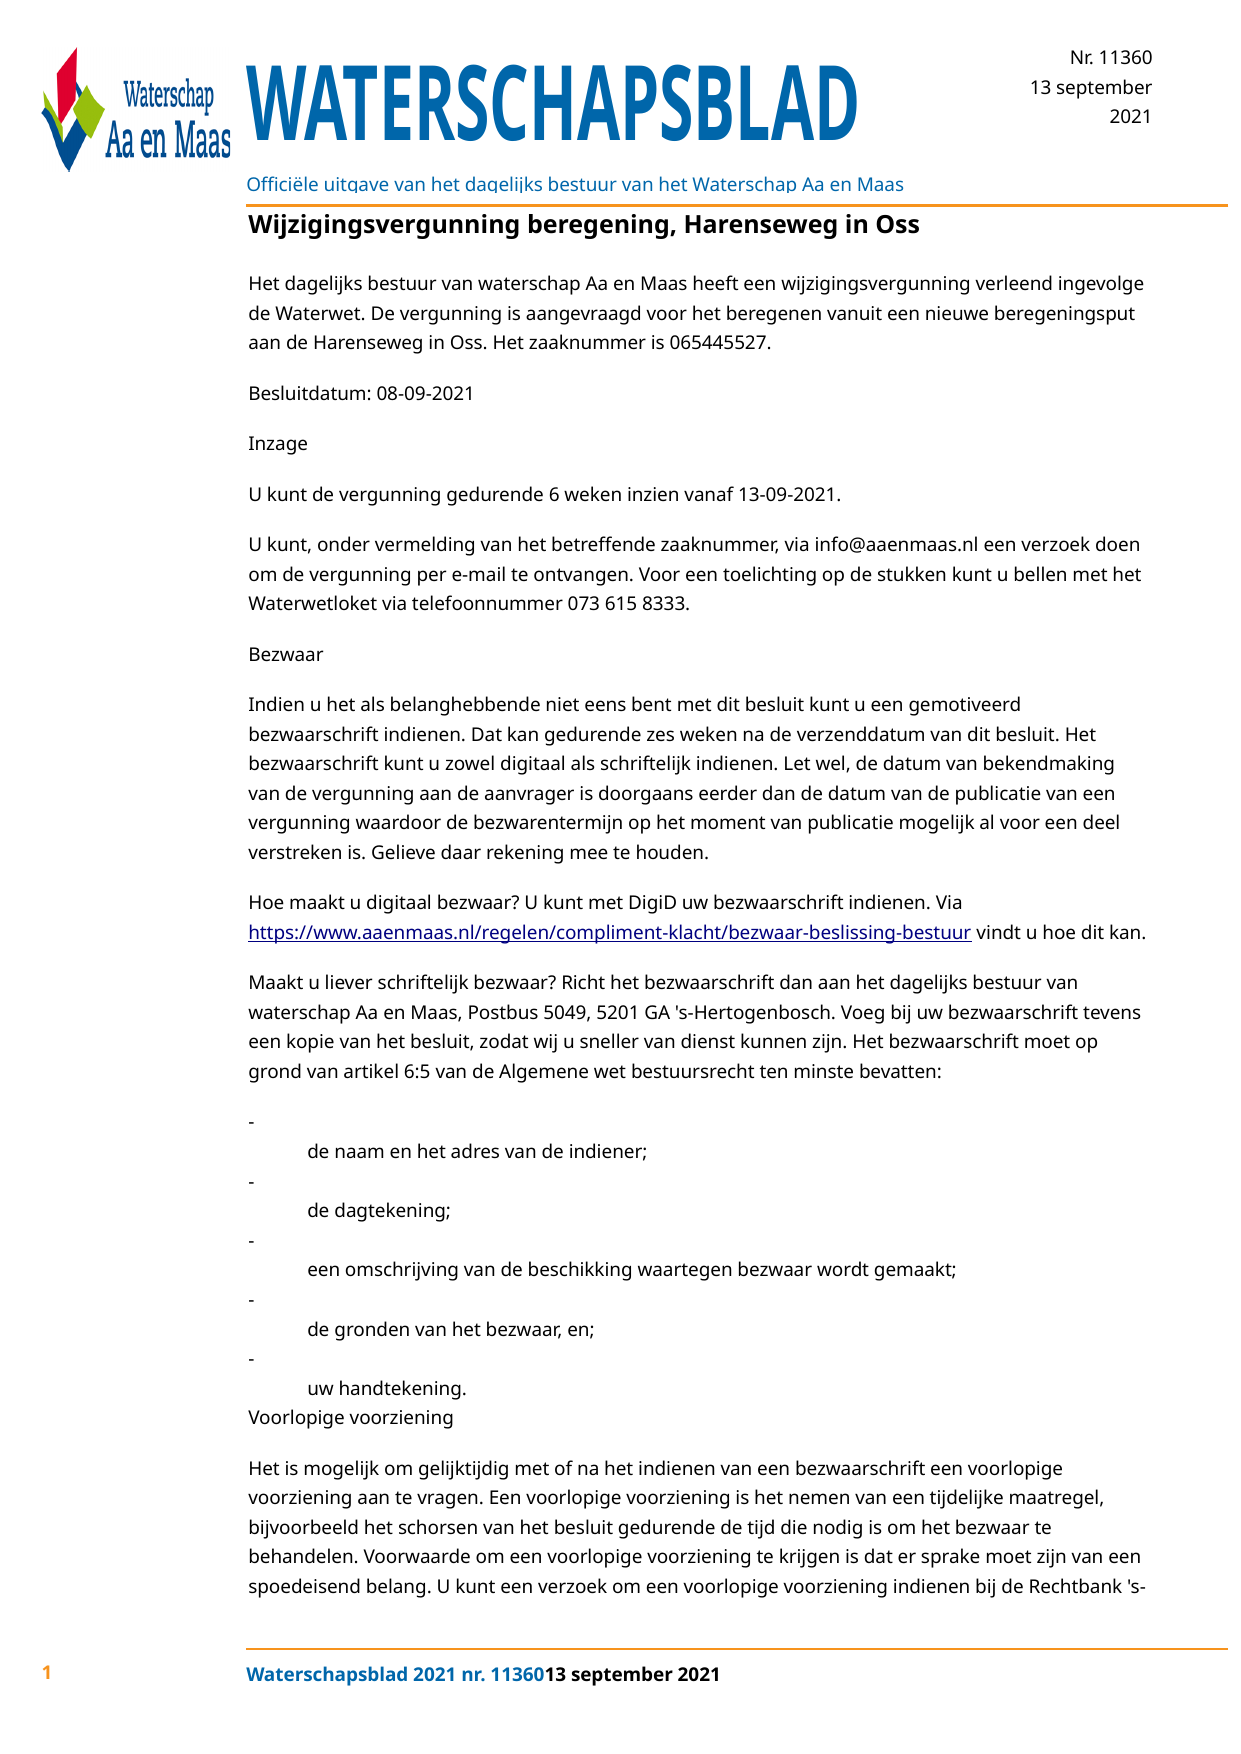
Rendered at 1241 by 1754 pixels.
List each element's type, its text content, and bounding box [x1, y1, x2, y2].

text Inzage [248, 430, 1152, 456]
text Het dagelijks bestuur van waterschap Aa en Maas heeft een wijzigingsvergunning verleend ingevolge de Waterwet. De vergunning is aangevraagd voor het beregenen vanuit een nieuwe beregeningsput aan de Harenseweg in Oss. Het zaaknummer is 065445527. [248, 270, 1152, 355]
list de gronden van het bezwaar, en; [248, 1316, 1152, 1341]
picture [41, 47, 231, 172]
text Het is mogelijk om gelijktijdig met of na het indienen van een bezwaarschrift een voorlopige voorziening aan te vragen. Een voorlopige voorziening is het nemen van een tijdelijke maatregel, bijvoorbeeld het schorsen van het besluit gedurende de tijd die nodig is om het bezwaar te behandelen. Voorwaarde om een voorlopige voorziening te krijgen is dat er sprake moet zijn van een spoedeisend belang. U kunt een verzoek om een voorlopige voorziening indienen bij de Rechtbank 's- [248, 1455, 1152, 1599]
text Hoe maakt u digitaal bezwaar? U kunt met DigiD uw bezwaarschrift indienen. Via https://www.aaenmaas.nl/regelen/compliment-klacht/bezwaar-beslissing-bestuur vindt u hoe dit kan. [248, 889, 1152, 945]
text Indien u het als belanghebbende niet eens bent met dit besluit kunt u een gemotiveerd bezwaarschrift indienen. Dat kan gedurende zes weken na de verzenddatum van dit besluit. Het bezwaarschrift kunt u zowel digitaal als schriftelijk indienen. Let wel, de datum van bekendmaking van de vergunning aan de aanvrager is doorgaans eerder dan de datum van de publicatie van een vergunning waardoor de bezwarentermijn op het moment van publicatie mogelijk al voor een deel verstreken is. Gelieve daar rekening mee te houden. [248, 691, 1152, 865]
text Besluitdatum: 08-09-2021 [248, 380, 1152, 406]
text Bezwaar [248, 641, 1152, 666]
list uw handtekening. [248, 1375, 1152, 1401]
text U kunt de vergunning gedurende 6 weken inzien vanaf 13-09-2021. [248, 481, 1152, 506]
text Wijzigingsvergunning beregening, Harenseweg in Oss [248, 207, 1152, 241]
list een omschrijving van de beschikking waartegen bezwaar wordt gemaakt; [248, 1257, 1152, 1282]
text Voorlopige voorziening [248, 1404, 1152, 1430]
text Maakt u liever schriftelijk bezwaar? Richt het bezwaarschrift dan aan het dagelijks bestuur van waterschap Aa en Maas, Postbus 5049, 5201 GA 's-Hertogenbosch. Voeg bij uw bezwaarschrift tevens een kopie van het besluit, zodat wij u sneller van dienst kunnen zijn. Het bezwaarschrift moet op grond van artikel 6:5 van de Algemene wet bestuursrecht ten minste bevatten: [248, 969, 1152, 1084]
list de dagtekening; [248, 1197, 1152, 1223]
text U kunt, onder vermelding van het betreffende zaaknummer, via info@aaenmaas.nl een verzoek doen om de vergunning per e-mail te ontvangen. Voor een toelichting op de stukken kunt u bellen met het Waterwetloket via telefoonnummer 073 615 8333. [248, 531, 1152, 616]
list de naam en het adres van de indiener; [248, 1138, 1152, 1164]
